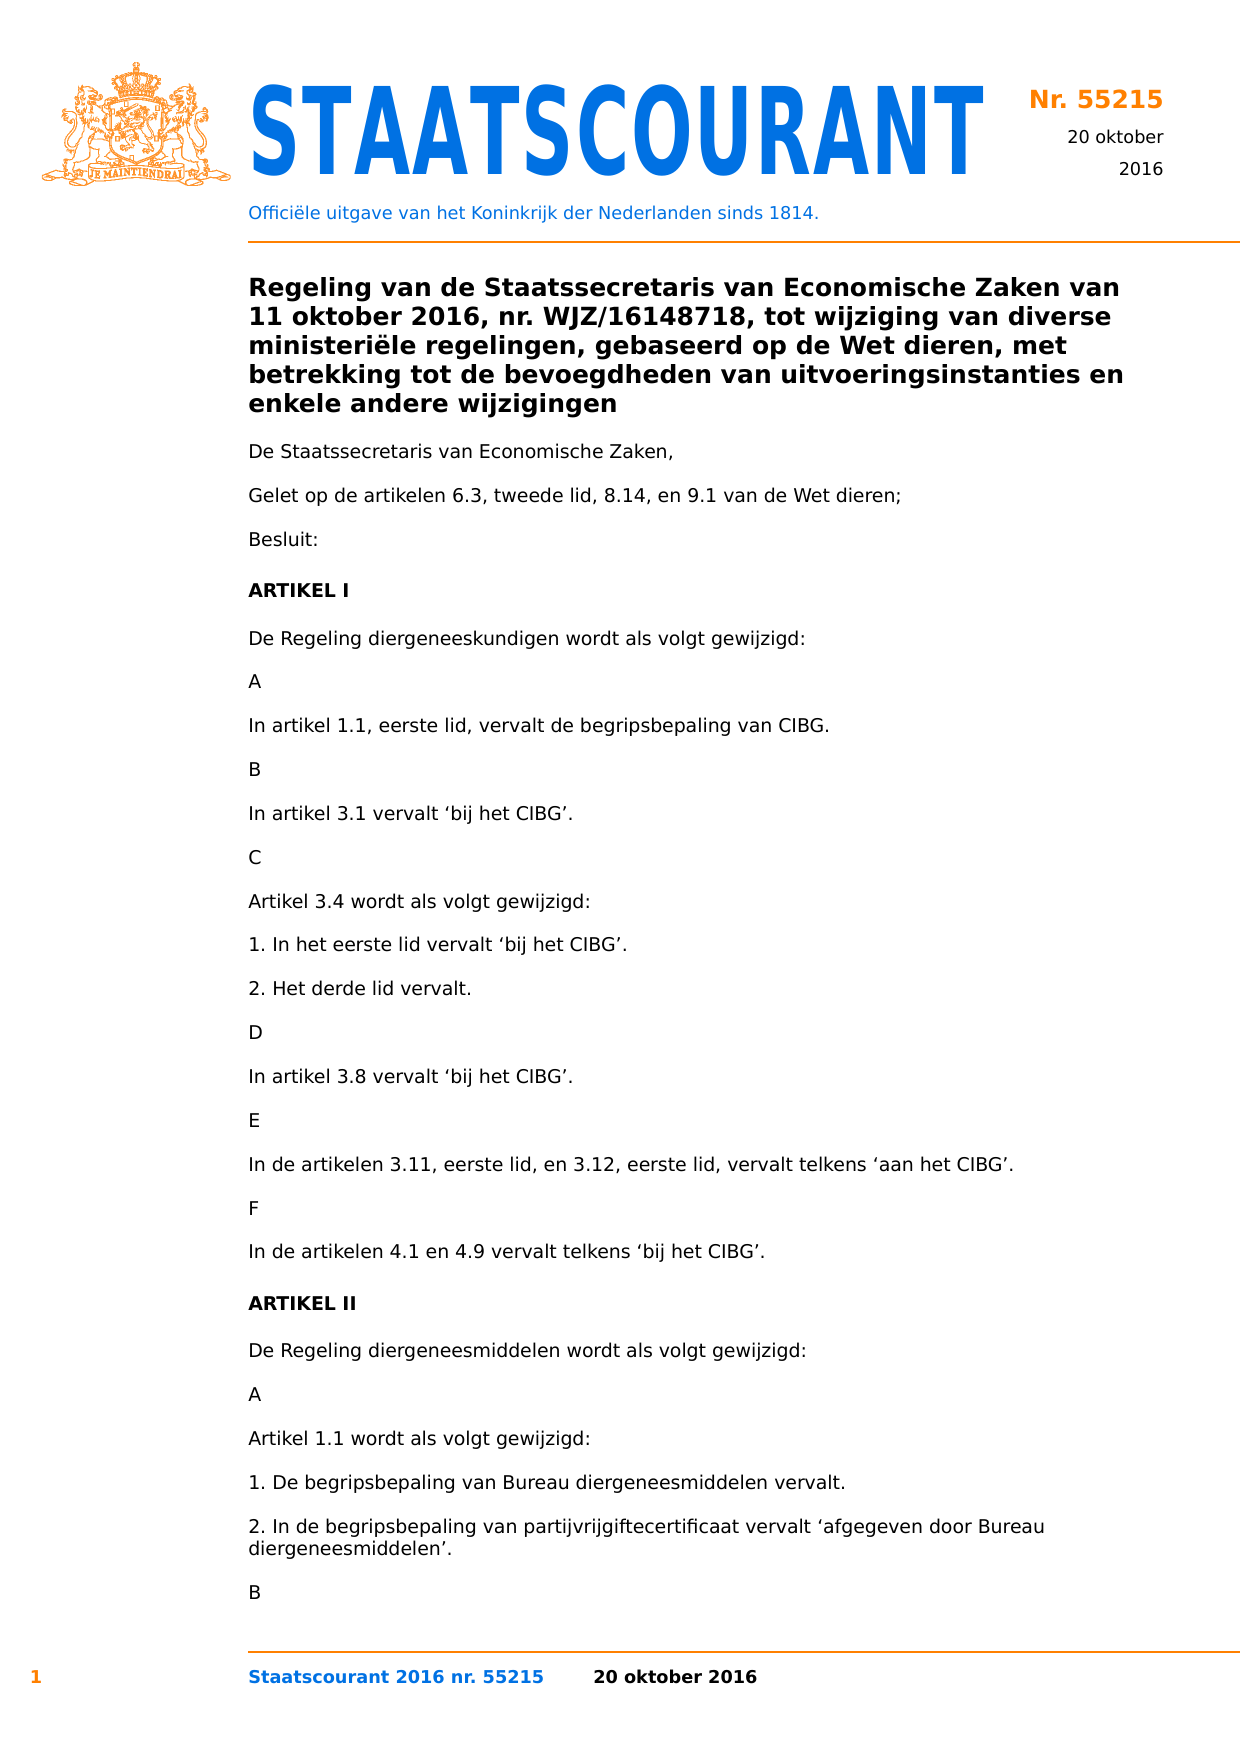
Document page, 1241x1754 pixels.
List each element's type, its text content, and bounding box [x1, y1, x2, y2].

text In de artikelen 4.1 en 4.9 vervalt telkens ‘bij het CIBG’. [248, 1241, 1163, 1263]
table_cell 20 oktober [998, 121, 1240, 153]
text D [248, 1022, 1163, 1044]
text B [248, 759, 1163, 781]
table_cell Officiële uitgave van het Koninkrijk der Nederlanden sinds 1814. [248, 203, 1240, 241]
text E [248, 1110, 1163, 1132]
text A [248, 1384, 1163, 1406]
text A [248, 671, 1163, 693]
text De Regeling diergeneesmiddelen wordt als volgt gewijzigd: [248, 1340, 1163, 1362]
text Artikel 3.4 wordt als volgt gewijzigd: [248, 891, 1163, 912]
table_header [25, 62, 248, 241]
text 1. In het eerste lid vervalt ‘bij het CIBG’. [248, 934, 1163, 956]
text B [248, 1582, 1163, 1603]
text 2. In de begripsbepaling van partijvrijgiftecertificaat vervalt ‘afgegeven door Bureau diergeneesmiddelen’. [248, 1516, 1163, 1560]
text In de artikelen 3.11, eerste lid, en 3.12, eerste lid, vervalt telkens ‘aan het CIBG’. [248, 1154, 1163, 1176]
text In artikel 3.8 vervalt ‘bij het CIBG’. [248, 1066, 1163, 1088]
subtitle ARTIKEL I [248, 580, 1163, 602]
subtitle ARTIKEL II [248, 1293, 1163, 1315]
text In artikel 1.1, eerste lid, vervalt de begripsbepaling van CIBG. [248, 715, 1163, 737]
text C [248, 847, 1163, 869]
picture [41, 62, 231, 186]
text De Staatssecretaris van Economische Zaken, [248, 441, 1163, 463]
text F [248, 1197, 1163, 1219]
table_cell 2016 [998, 153, 1240, 203]
text Artikel 1.1 wordt als volgt gewijzigd: [248, 1428, 1163, 1450]
text 2. Het derde lid vervalt. [248, 978, 1163, 1000]
table_header STAATSCOURANT [248, 62, 998, 203]
text In artikel 3.1 vervalt ‘bij het CIBG’. [248, 803, 1163, 825]
table_header Nr. 55215 [998, 62, 1240, 121]
text Besluit: [248, 528, 1163, 550]
text 1. De begripsbepaling van Bureau diergeneesmiddelen vervalt. [248, 1472, 1163, 1494]
text Gelet op de artikelen 6.3, tweede lid, 8.14, en 9.1 van de Wet dieren; [248, 484, 1163, 507]
text De Regeling diergeneeskundigen wordt als volgt gewijzigd: [248, 627, 1163, 649]
subtitle Regeling van de Staatssecretaris van Economische Zaken van 11 oktober 2016, nr. WJZ/16148718, tot wijziging van diverse ministeriële regelingen, gebaseerd op de Wet dieren, met betrekking tot de bevoegdheden van uitvoeringsinstanties en enkele andere wijzigingen [248, 273, 1163, 419]
